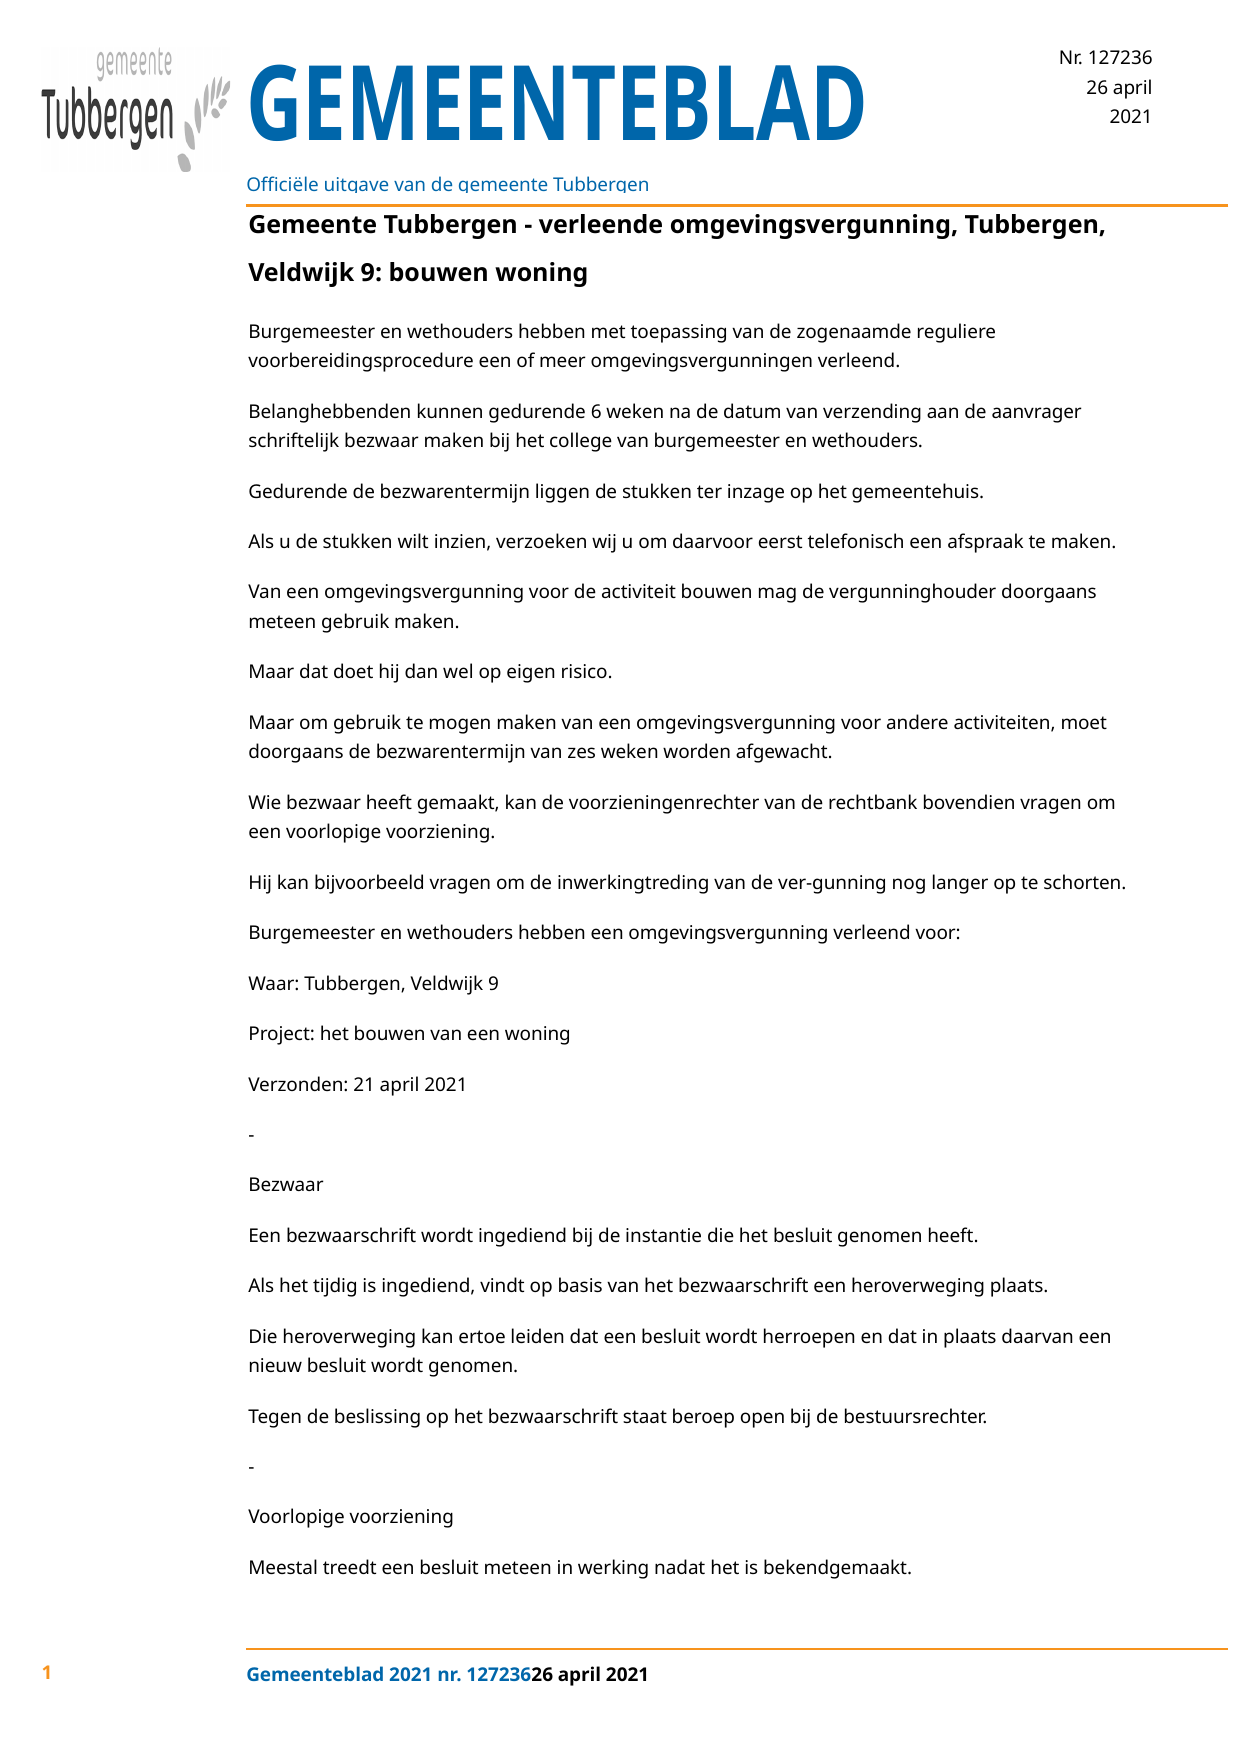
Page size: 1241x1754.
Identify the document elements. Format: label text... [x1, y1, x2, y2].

text Wie bezwaar heeft gemaakt, kan de voorzieningenrechter van de rechtbank bovendien vragen om een voorlopige voorziening. [248, 789, 1152, 844]
text Die heroverweging kan ertoe leiden dat een besluit wordt herroepen en dat in plaats daarvan een nieuw besluit wordt genomen. [248, 1323, 1152, 1378]
text Als u de stukken wilt inzien, verzoeken wij u om daarvoor eerst telefonisch een afspraak te maken. [248, 528, 1152, 554]
text - [248, 1121, 1152, 1147]
text Verzonden: 21 april 2021 [248, 1071, 1152, 1097]
text Bezwaar [248, 1172, 1152, 1197]
text Voorlopige voorziening [248, 1504, 1152, 1529]
text Burgemeester en wethouders hebben met toepassing van de zogenaamde reguliere voorbereidingsprocedure een of meer omgevingsvergunningen verleend. [248, 318, 1152, 373]
text Maar om gebruik te mogen maken van een omgevingsvergunning voor andere activiteiten, moet doorgaans de bezwarentermijn van zes weken worden afgewacht. [248, 709, 1152, 764]
picture [41, 47, 231, 172]
text Van een omgevingsvergunning voor de activiteit bouwen mag de vergunninghouder doorgaans meteen gebruik maken. [248, 579, 1152, 634]
text Belanghebbenden kunnen gedurende 6 weken na de datum van verzending aan de aanvrager schriftelijk bezwaar maken bij het college van burgemeester en wethouders. [248, 398, 1152, 453]
text Gemeente Tubbergen - verleende omgevingsvergunning, Tubbergen, Veldwijk 9: bouwen woning [248, 207, 1152, 288]
text Tegen de beslissing op het bezwaarschrift staat beroep open bij de bestuursrechter. [248, 1403, 1152, 1429]
text Meestal treedt een besluit meteen in werking nadat het is bekendgemaakt. [248, 1554, 1152, 1580]
text Maar dat doet hij dan wel op eigen risico. [248, 659, 1152, 684]
text Gedurende de bezwarentermijn liggen de stukken ter inzage op het gemeentehuis. [248, 478, 1152, 504]
text Hij kan bijvoorbeeld vragen om de inwerkingtreding van de ver-gunning nog langer op te schorten. [248, 869, 1152, 895]
text Burgemeester en wethouders hebben een omgevingsvergunning verleend voor: [248, 919, 1152, 945]
text Een bezwaarschrift wordt ingediend bij de instantie die het besluit genomen heeft. [248, 1222, 1152, 1248]
text Waar: Tubbergen, Veldwijk 9 [248, 970, 1152, 996]
text - [248, 1453, 1152, 1479]
text Als het tijdig is ingediend, vindt op basis van het bezwaarschrift een heroverweging plaats. [248, 1272, 1152, 1298]
text Project: het bouwen van een woning [248, 1020, 1152, 1046]
